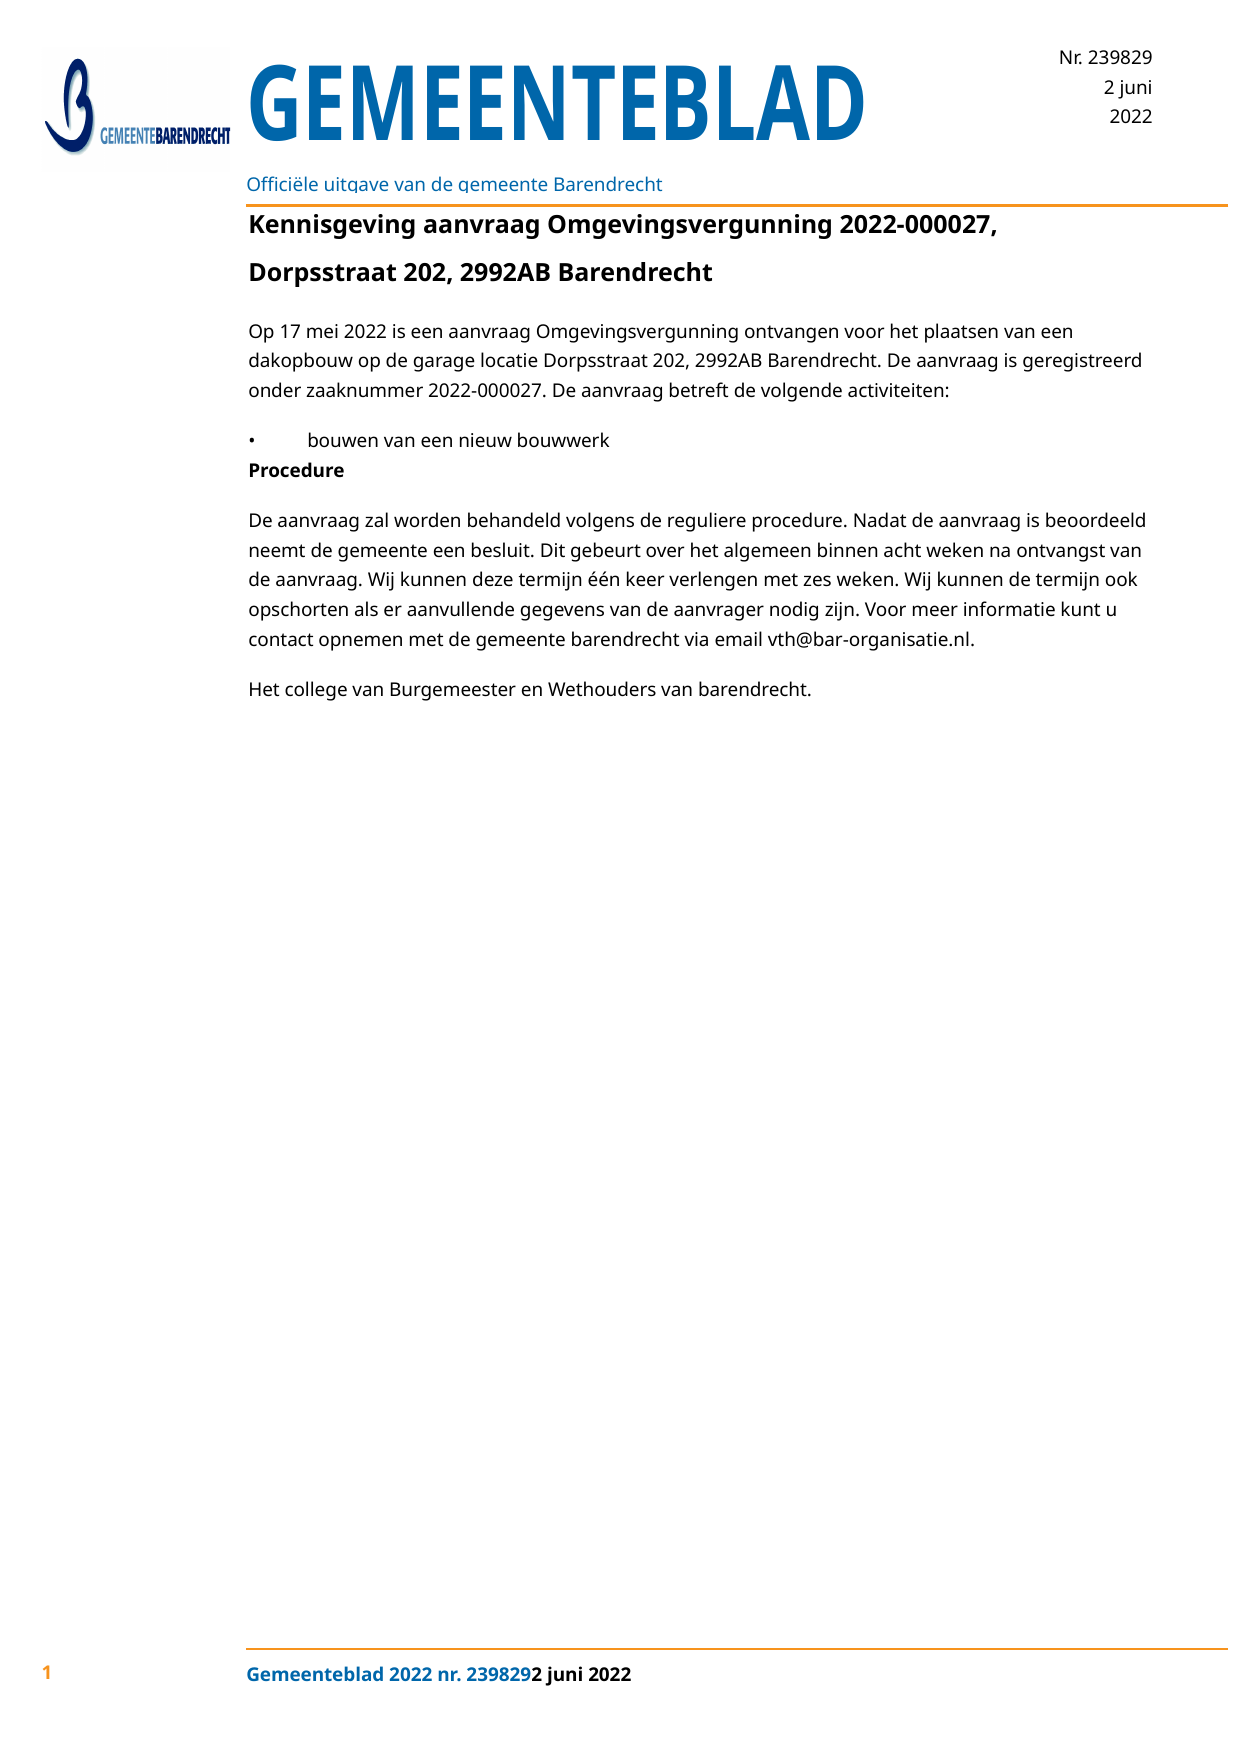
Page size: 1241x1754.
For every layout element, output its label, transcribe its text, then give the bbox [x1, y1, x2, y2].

list bouwen van een nieuw bouwwerk [248, 427, 1152, 453]
text Kennisgeving aanvraag Omgevingsvergunning 2022-000027, Dorpsstraat 202, 2992AB Barendrecht [248, 207, 1152, 288]
text De aanvraag zal worden behandeld volgens de reguliere procedure. Nadat de aanvraag is beoordeeld neemt de gemeente een besluit. Dit gebeurt over het algemeen binnen acht weken na ontvangst van de aanvraag. Wij kunnen deze termijn één keer verlengen met zes weken. Wij kunnen de termijn ook opschorten als er aanvullende gegevens van de aanvrager nodig zijn. Voor meer informatie kunt u contact opnemen met de gemeente barendrecht via email vth@bar-organisatie.nl. [248, 507, 1152, 652]
picture [41, 47, 231, 172]
text Op 17 mei 2022 is een aanvraag Omgevingsvergunning ontvangen voor het plaatsen van een dakopbouw op de garage locatie Dorpsstraat 202, 2992AB Barendrecht. De aanvraag is geregistreerd onder zaaknummer 2022-000027. De aanvraag betreft de volgende activiteiten: [248, 318, 1152, 403]
text Procedure [248, 457, 1152, 483]
text Het college van Burgemeester en Wethouders van barendrecht. [248, 676, 1152, 702]
